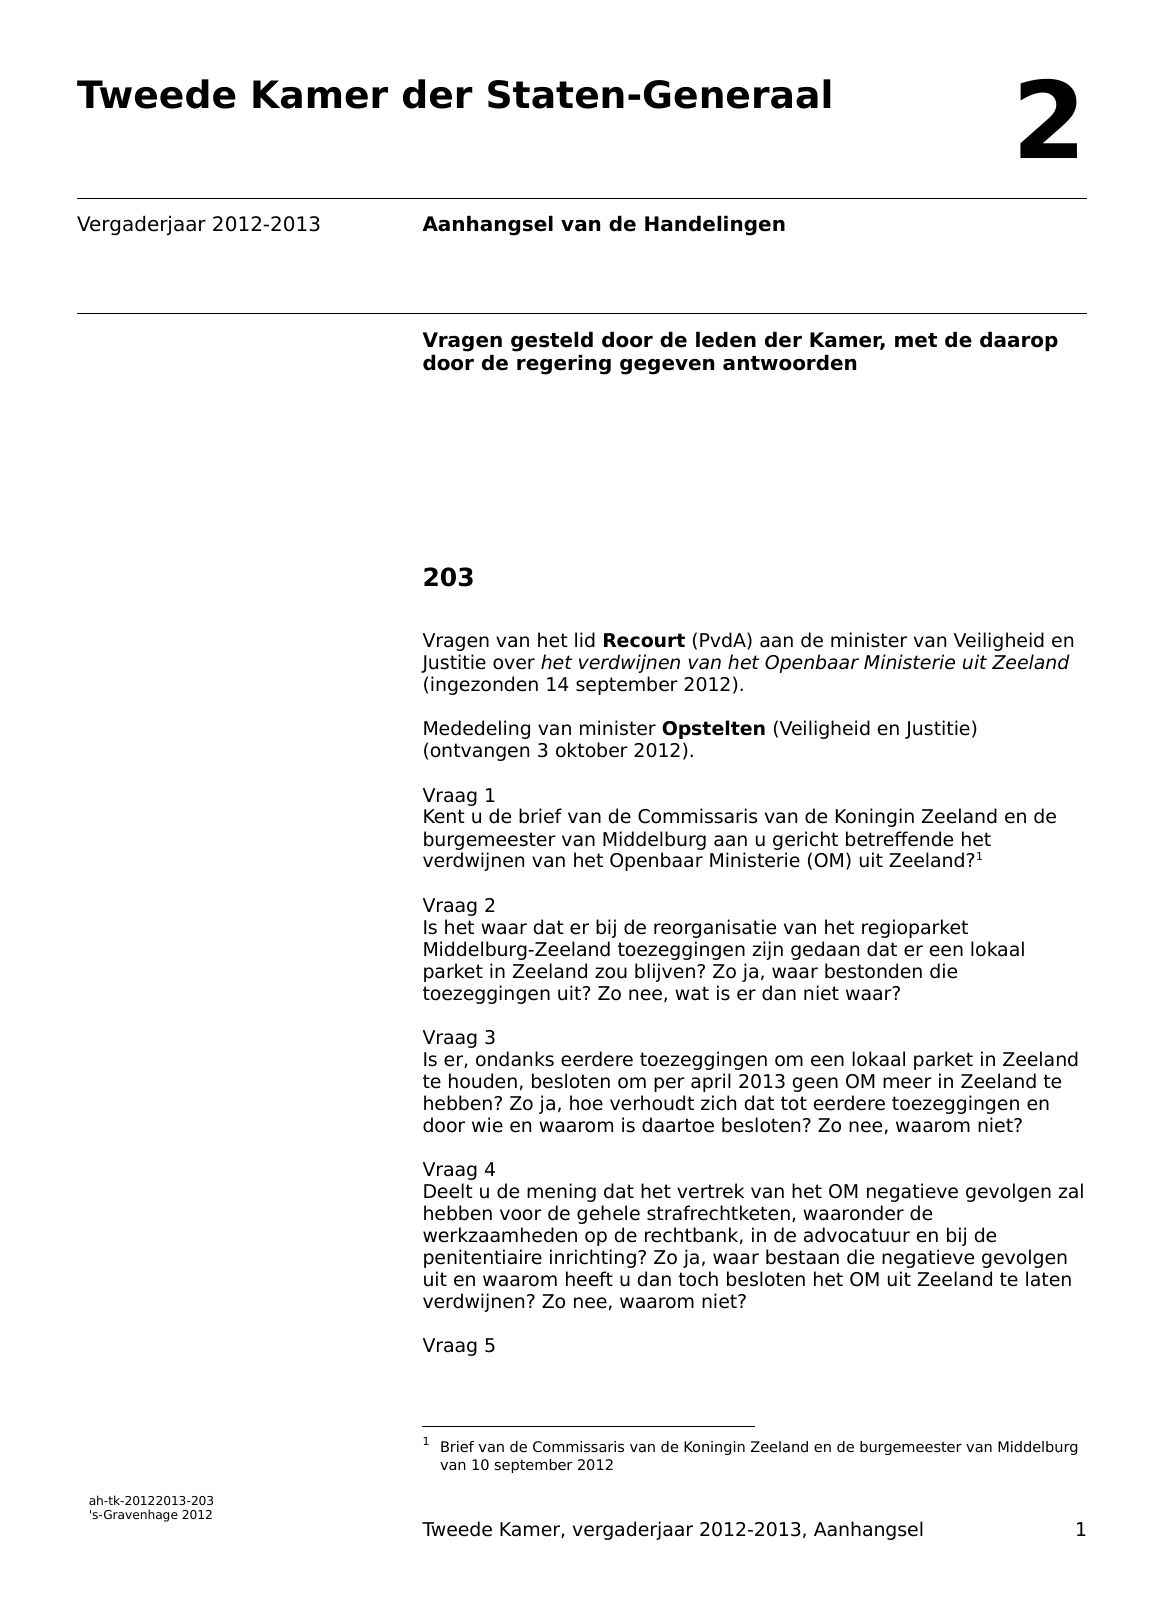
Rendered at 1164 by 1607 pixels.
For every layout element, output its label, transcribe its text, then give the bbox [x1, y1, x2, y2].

text 203 [422, 563, 1087, 592]
text Vraag 5 [422, 1335, 1087, 1357]
text Vraag 4 [422, 1159, 1087, 1181]
text Vraag 3 [422, 1027, 1087, 1049]
table_cell Aanhangsel van de Handelingen [422, 199, 1087, 313]
text Kent u de brief van de Commissaris van de Koningin Zeeland en de burgemeester van Middelburg aan u gericht betreffende het verdwijnen van het Openbaar Ministerie (OM) uit Zeeland? [422, 806, 1087, 872]
table_header 2 [886, 59, 1087, 198]
text Brief van de Commissaris van de Koningin Zeeland en de burgemeester van Middelburg van 10 september 2012 [422, 1435, 1087, 1474]
text Vragen van het lid Recourt (PvdA) aan de minister van Veiligheid en Justitie over het verdwijnen van het Openbaar Ministerie uit Zeeland (ingezonden 14 september 2012). [422, 630, 1087, 696]
table_cell Vragen gesteld door de leden der Kamer, met de daarop door de regering gegeven antwoorden [422, 314, 1087, 375]
text Is er, ondanks eerdere toezeggingen om een lokaal parket in Zeeland te houden, besloten om per april 2013 geen OM meer in Zeeland te hebben? Zo ja, hoe verhoudt zich dat tot eerdere toezeggingen en door wie en waarom is daartoe besloten? Zo nee, waarom niet? [422, 1049, 1087, 1137]
text Mededeling van minister Opstelten (Veiligheid en Justitie) (ontvangen 3 oktober 2012). [422, 718, 1087, 762]
text Vraag 1 [422, 784, 1087, 806]
table_cell Vergaderjaar 2012-2013 [77, 199, 422, 313]
text Deelt u de mening dat het vertrek van het OM negatieve gevolgen zal hebben voor de gehele strafrechtketen, waaronder de werkzaamheden op de rechtbank, in de advocatuur en bij de penitentiaire inrichting? Zo ja, waar bestaan die negatieve gevolgen uit en waarom heeft u dan toch besloten het OM uit Zeeland te laten verdwijnen? Zo nee, waarom niet? [422, 1181, 1087, 1313]
text Vraag 2 [422, 894, 1087, 917]
text ah-tk-20122013-203 [88, 1494, 323, 1508]
table_cell [77, 314, 422, 375]
text 's-Gravenhage 2012 [88, 1508, 323, 1522]
text Is het waar dat er bij de reorganisatie van het regioparket Middelburg-Zeeland toezeggingen zijn gedaan dat er een lokaal parket in Zeeland zou blijven? Zo ja, waar bestonden die toezeggingen uit? Zo nee, wat is er dan niet waar? [422, 917, 1087, 1004]
table_header Tweede Kamer der Staten-Generaal [77, 59, 886, 198]
